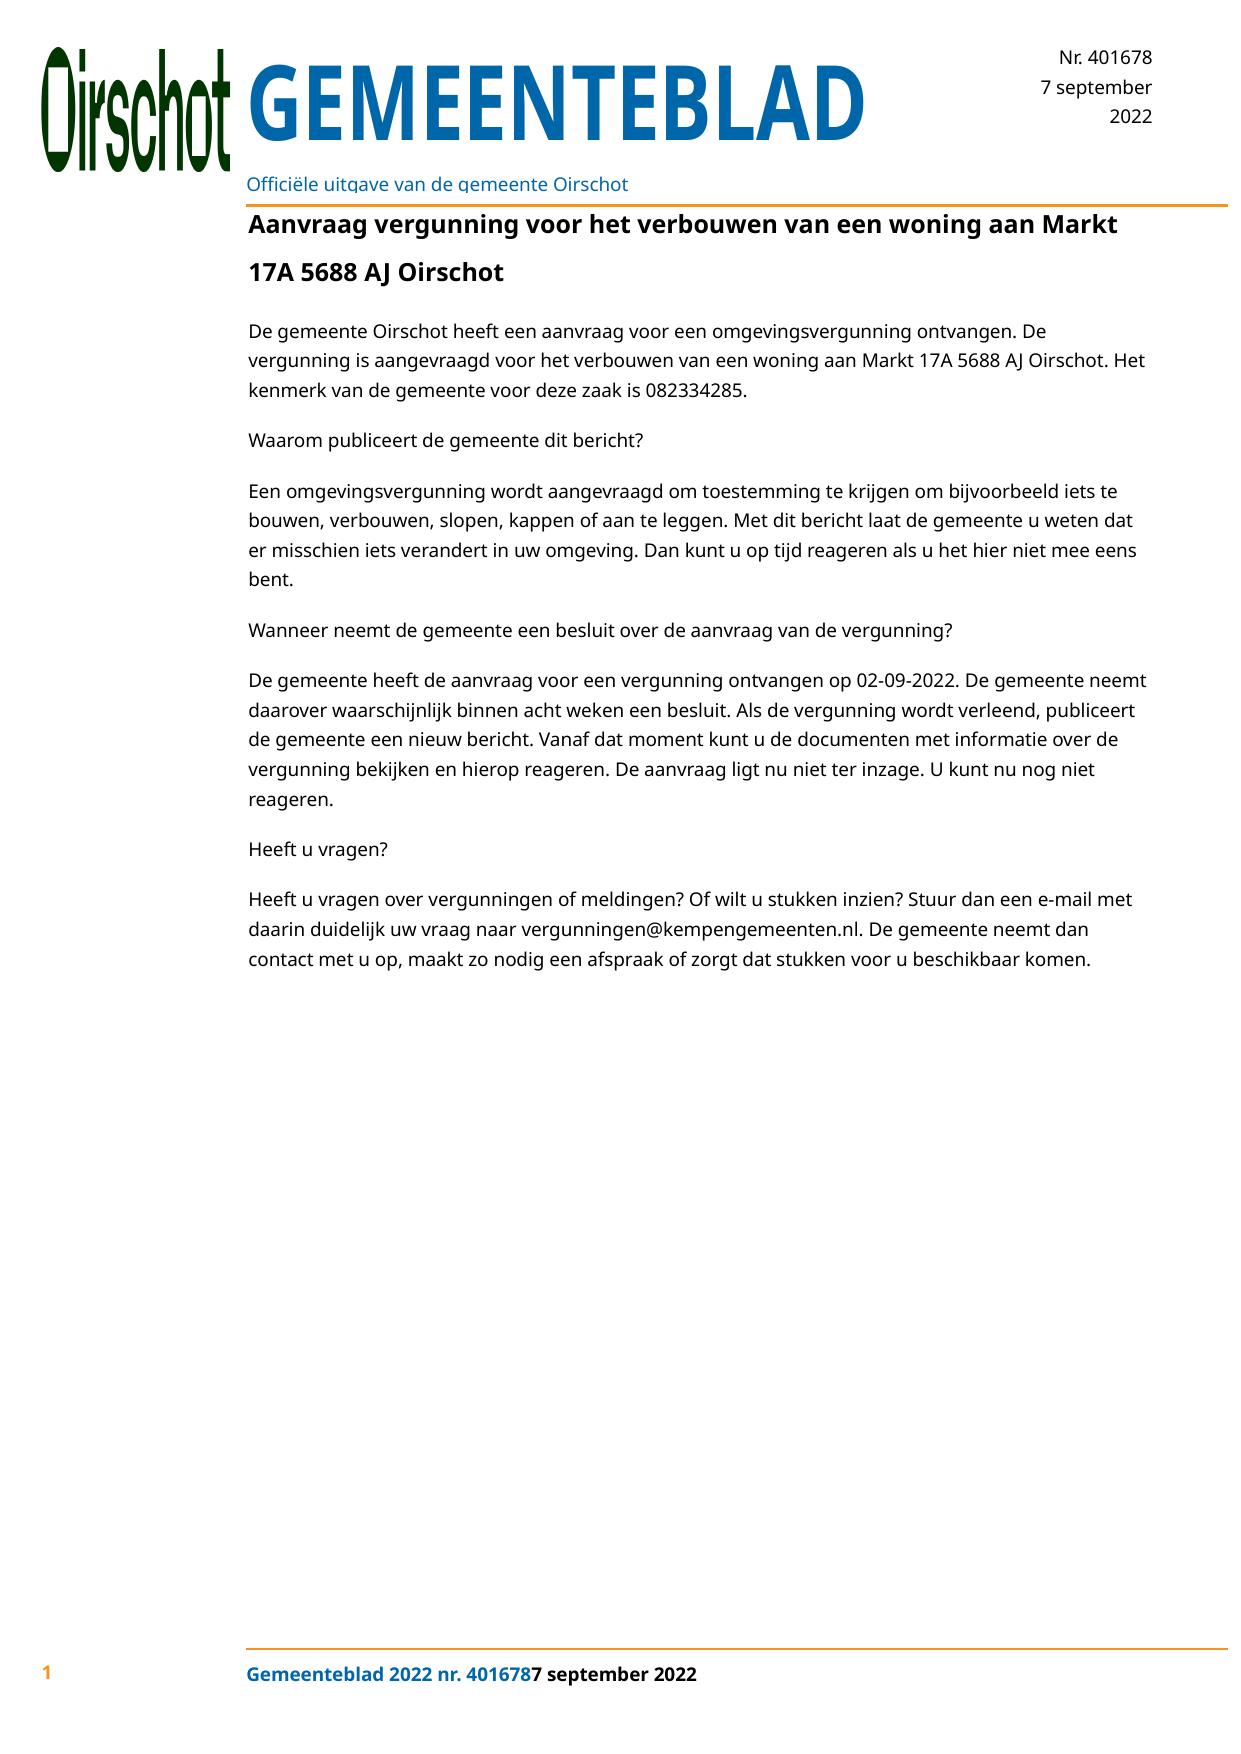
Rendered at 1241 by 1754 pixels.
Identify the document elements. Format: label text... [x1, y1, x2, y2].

text De gemeente heeft de aanvraag voor een vergunning ontvangen op 02-09-2022. De gemeente neemt daarover waarschijnlijk binnen acht weken een besluit. Als de vergunning wordt verleend, publiceert de gemeente een nieuw bericht. Vanaf dat moment kunt u de documenten met informatie over de vergunning bekijken en hierop reageren. De aanvraag ligt nu niet ter inzage. U kunt nu nog niet reageren. [248, 667, 1152, 812]
text De gemeente Oirschot heeft een aanvraag voor een omgevingsvergunning ontvangen. De vergunning is aangevraagd voor het verbouwen van een woning aan Markt 17A 5688 AJ Oirschot. Het kenmerk van de gemeente voor deze zaak is 082334285. [248, 318, 1152, 403]
text Heeft u vragen over vergunningen of meldingen? Of wilt u stukken inzien? Stuur dan een e-mail met daarin duidelijk uw vraag naar vergunningen@kempengemeenten.nl. De gemeente neemt dan contact met u op, maakt zo nodig een afspraak of zorgt dat stukken voor u beschikbaar komen. [248, 887, 1152, 972]
text Waarom publiceert de gemeente dit bericht? [248, 427, 1152, 453]
text Aanvraag vergunning voor het verbouwen van een woning aan Markt 17A 5688 AJ Oirschot [248, 207, 1152, 288]
text Heeft u vragen? [248, 836, 1152, 862]
picture [41, 47, 231, 172]
text Wanneer neemt de gemeente een besluit over de aanvraag van de vergunning? [248, 617, 1152, 643]
text Een omgevingsvergunning wordt aangevraagd om toestemming te krijgen om bijvoorbeeld iets te bouwen, verbouwen, slopen, kappen of aan te leggen. Met dit bericht laat de gemeente u weten dat er misschien iets verandert in uw omgeving. Dan kunt u op tijd reageren als u het hier niet mee eens bent. [248, 478, 1152, 592]
